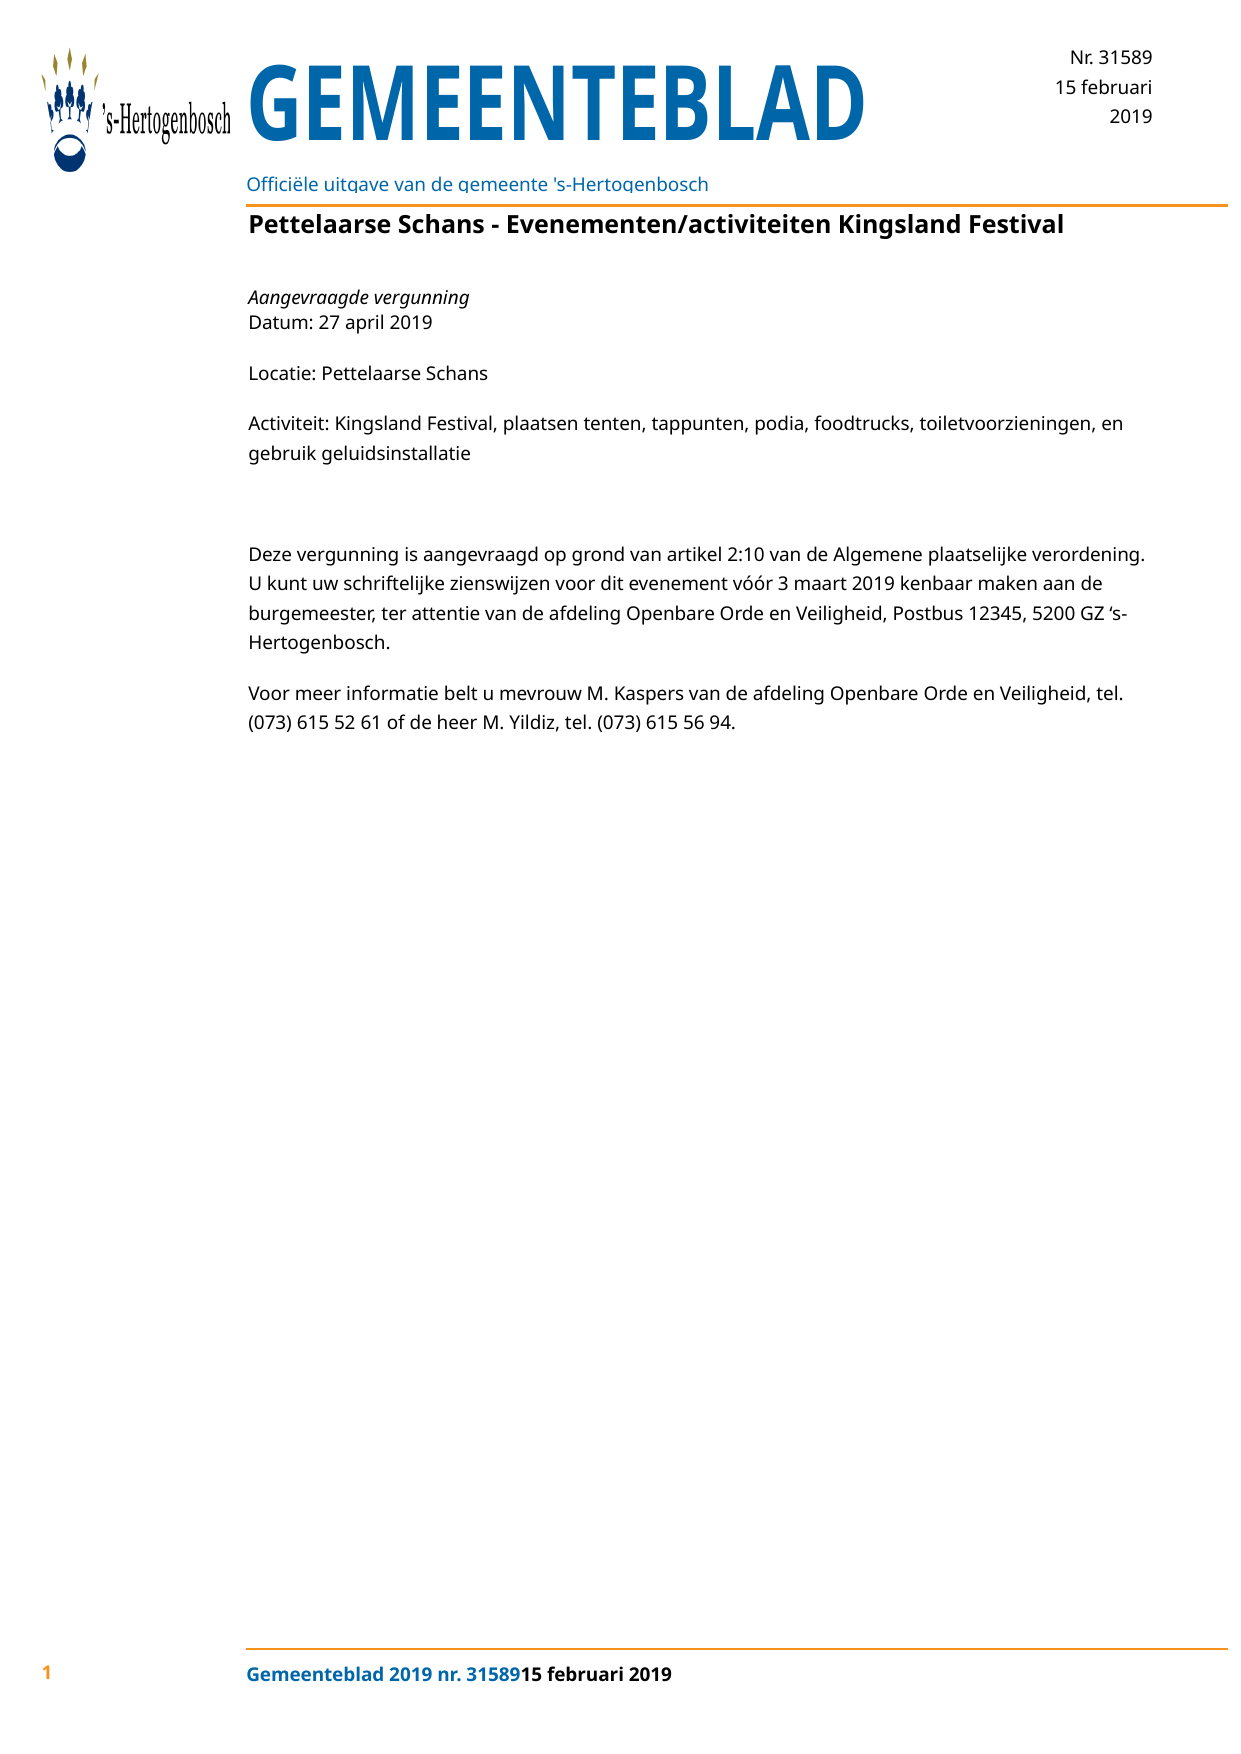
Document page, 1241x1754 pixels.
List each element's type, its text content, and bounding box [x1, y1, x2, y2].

text Deze vergunning is aangevraagd op grond van artikel 2:10 van de Algemene plaatselijke verordening. U kunt uw schriftelijke zienswijzen voor dit evenement vóór 3 maart 2019 kenbaar maken aan de burgemeester, ter attentie van de afdeling Openbare Orde en Veiligheid, Postbus 12345, 5200 GZ ‘s-Hertogenbosch. [248, 541, 1152, 655]
text Locatie: Pettelaarse Schans [248, 360, 1152, 386]
text Voor meer informatie belt u mevrouw M. Kaspers van de afdeling Openbare Orde en Veiligheid, tel. (073) 615 52 61 of de heer M. Yildiz, tel. (073) 615 56 94. [248, 680, 1152, 735]
text Activiteit: Kingsland Festival, plaatsen tenten, tappunten, podia, foodtrucks, toiletvoorzieningen, en gebruik geluidsinstallatie [248, 410, 1152, 466]
picture [41, 47, 231, 172]
text Pettelaarse Schans - Evenementen/activiteiten Kingsland Festival [248, 207, 1152, 241]
text Datum: 27 april 2019 [248, 309, 1152, 335]
text Aangevraagde vergunning [248, 284, 1152, 309]
